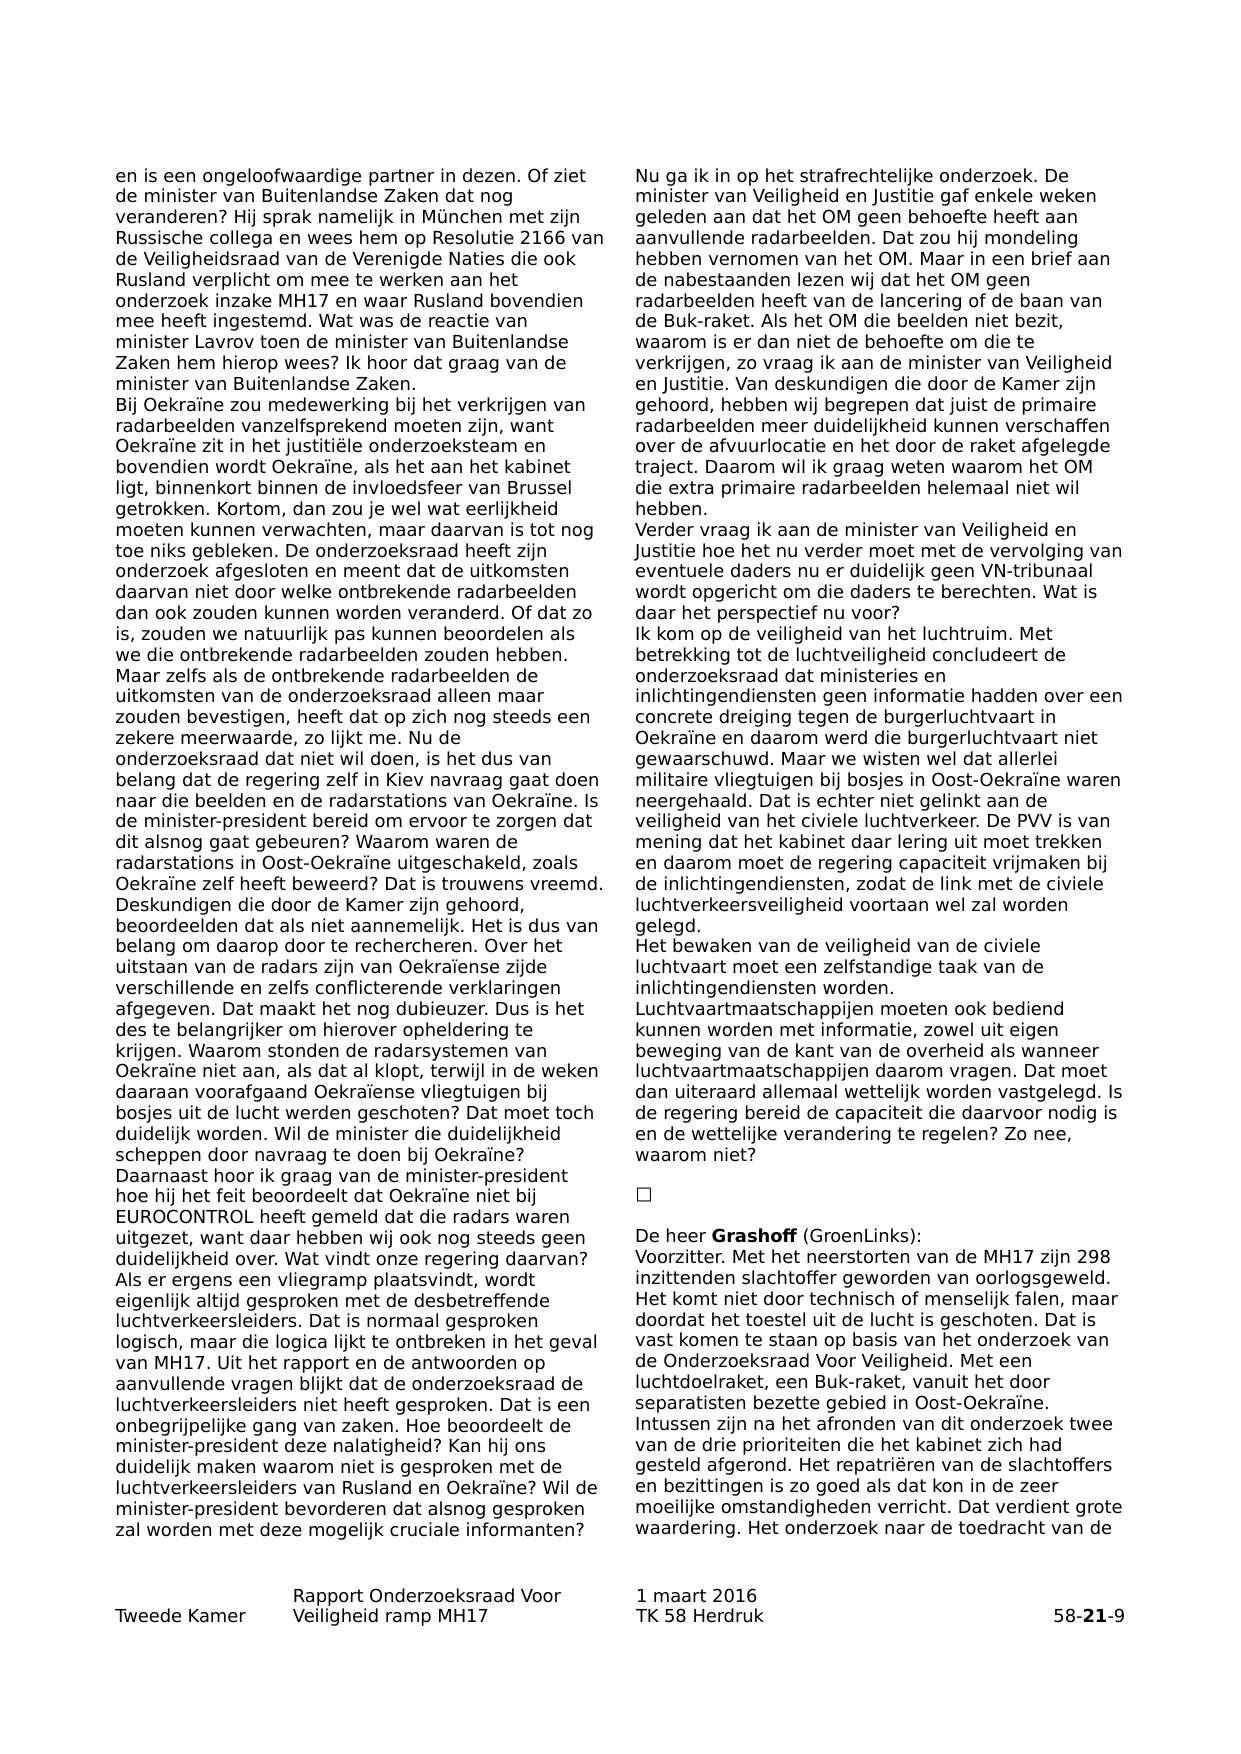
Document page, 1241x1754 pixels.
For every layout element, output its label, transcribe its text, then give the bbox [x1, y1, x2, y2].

text ⬜ [635, 1185, 1125, 1206]
text Als er ergens een vliegramp plaatsvindt, wordt eigenlijk altijd gesproken met de desbetreffende luchtverkeersleiders. Dat is normaal gesproken logisch, maar die logica lijkt te ontbreken in het geval van MH17. Uit het rapport en de antwoorden op aanvullende vragen blijkt dat de onderzoeksraad de luchtverkeersleiders niet heeft gesproken. Dat is een onbegrijpelijke gang van zaken. Hoe beoordeelt de minister-president deze nalatigheid? Kan hij ons duidelijk maken waarom niet is gesproken met de luchtverkeersleiders van Rusland en Oekraïne? Wil de minister-president bevorderen dat alsnog gesproken zal worden met deze mogelijk cruciale informanten? [115, 1269, 605, 1540]
text Nu ga ik in op het strafrechtelijke onderzoek. De minister van Veiligheid en Justitie gaf enkele weken geleden aan dat het OM geen behoefte heeft aan aanvullende radarbeelden. Dat zou hij mondeling hebben vernomen van het OM. Maar in een brief aan de nabestaanden lezen wij dat het OM geen radarbeelden heeft van de lancering of de baan van de Buk-raket. Als het OM die beelden niet bezit, waarom is er dan niet de behoefte om die te verkrijgen, zo vraag ik aan de minister van Veiligheid en Justitie. Van deskundigen die door de Kamer zijn gehoord, hebben wij begrepen dat juist de primaire radarbeelden meer duidelijkheid kunnen verschaffen over de afvuurlocatie en het door de raket afgelegde traject. Daarom wil ik graag weten waarom het OM die extra primaire radarbeelden helemaal niet wil hebben. [635, 165, 1125, 519]
text Het bewaken van de veiligheid van de civiele luchtvaart moet een zelfstandige taak van de inlichtingendiensten worden. Luchtvaartmaatschappijen moeten ook bediend kunnen worden met informatie, zowel uit eigen beweging van de kant van de overheid als wanneer luchtvaartmaatschappijen daarom vragen. Dat moet dan uiteraard allemaal wettelijk worden vastgelegd. Is de regering bereid de capaciteit die daarvoor nodig is en de wettelijke verandering te regelen? Zo nee, waarom niet? [635, 936, 1125, 1165]
text Voorzitter. Met het neerstorten van de MH17 zijn 298 inzittenden slachtoffer geworden van oorlogsgeweld. Het komt niet door technisch of menselijk falen, maar doordat het toestel uit de lucht is geschoten. Dat is vast komen te staan op basis van het onderzoek van de Onderzoeksraad Voor Veiligheid. Met een luchtdoelraket, een Buk-raket, vanuit het door separatisten bezette gebied in Oost-Oekraïne. Intussen zijn na het afronden van dit onderzoek twee van de drie prioriteiten die het kabinet zich had gesteld afgerond. Het repatriëren van de slachtoffers en bezittingen is zo goed als dat kon in de zeer moeilijke omstandigheden verricht. Dat verdient grote waardering. Het onderzoek naar de toedracht van de [635, 1247, 1125, 1538]
text Ik kom op de veiligheid van het luchtruim. Met betrekking tot de luchtveiligheid concludeert de onderzoeksraad dat ministeries en inlichtingendiensten geen informatie hadden over een concrete dreiging tegen de burgerluchtvaart in Oekraïne en daarom werd die burgerluchtvaart niet gewaarschuwd. Maar we wisten wel dat allerlei militaire vliegtuigen bij bosjes in Oost-Oekraïne waren neergehaald. Dat is echter niet gelinkt aan de veiligheid van het civiele luchtverkeer. De PVV is van mening dat het kabinet daar lering uit moet trekken en daarom moet de regering capaciteit vrijmaken bij de inlichtingendiensten, zodat de link met de civiele luchtverkeersveiligheid voortaan wel zal worden gelegd. [635, 624, 1125, 936]
text Verder vraag ik aan de minister van Veiligheid en Justitie hoe het nu verder moet met de vervolging van eventuele daders nu er duidelijk geen VN-tribunaal wordt opgericht om die daders te berechten. Wat is daar het perspectief nu voor? [635, 519, 1125, 624]
text Bij Oekraïne zou medewerking bij het verkrijgen van radarbeelden vanzelfsprekend moeten zijn, want Oekraïne zit in het justitiële onderzoeksteam en bovendien wordt Oekraïne, als het aan het kabinet ligt, binnenkort binnen de invloedsfeer van Brussel getrokken. Kortom, dan zou je wel wat eerlijkheid moeten kunnen verwachten, maar daarvan is tot nog toe niks gebleken. De onderzoeksraad heeft zijn onderzoek afgesloten en meent dat de uitkomsten daarvan niet door welke ontbrekende radarbeelden dan ook zouden kunnen worden veranderd. Of dat zo is, zouden we natuurlijk pas kunnen beoordelen als we die ontbrekende radarbeelden zouden hebben. Maar zelfs als de ontbrekende radarbeelden de uitkomsten van de onderzoeksraad alleen maar zouden bevestigen, heeft dat op zich nog steeds een zekere meerwaarde, zo lijkt me. Nu de onderzoeksraad dat niet wil doen, is het dus van belang dat de regering zelf in Kiev navraag gaat doen naar die beelden en de radarstations van Oekraïne. Is de minister-president bereid om ervoor te zorgen dat dit alsnog gaat gebeuren? Waarom waren de radarstations in Oost-Oekraïne uitgeschakeld, zoals Oekraïne zelf heeft beweerd? Dat is trouwens vreemd. Deskundigen die door de Kamer zijn gehoord, beoordeelden dat als niet aannemelijk. Het is dus van belang om daarop door te rechercheren. Over het uitstaan van de radars zijn van Oekraïense zijde verschillende en zelfs conflicterende verklaringen afgegeven. Dat maakt het nog dubieuzer. Dus is het des te belangrijker om hierover opheldering te krijgen. Waarom stonden de radarsystemen van Oekraïne niet aan, als dat al klopt, terwijl in de weken daaraan voorafgaand Oekraïense vliegtuigen bij bosjes uit de lucht werden geschoten? Dat moet toch duidelijk worden. Wil de minister die duidelijkheid scheppen door navraag te doen bij Oekraïne? Daarnaast hoor ik graag van de minister-president hoe hij het feit beoordeelt dat Oekraïne niet bij EUROCONTROL heeft gemeld dat die radars waren uitgezet, want daar hebben wij ook nog steeds geen duidelijkheid over. Wat vindt onze regering daarvan? [115, 394, 605, 1269]
text De heer Grashoff (GroenLinks): [635, 1226, 1125, 1247]
text en is een ongeloofwaardige partner in dezen. Of ziet de minister van Buitenlandse Zaken dat nog veranderen? Hij sprak namelijk in München met zijn Russische collega en wees hem op Resolutie 2166 van de Veiligheidsraad van de Verenigde Naties die ook Rusland verplicht om mee te werken aan het onderzoek inzake MH17 en waar Rusland bovendien mee heeft ingestemd. Wat was de reactie van minister Lavrov toen de minister van Buitenlandse Zaken hem hierop wees? Ik hoor dat graag van de minister van Buitenlandse Zaken. [115, 165, 605, 394]
